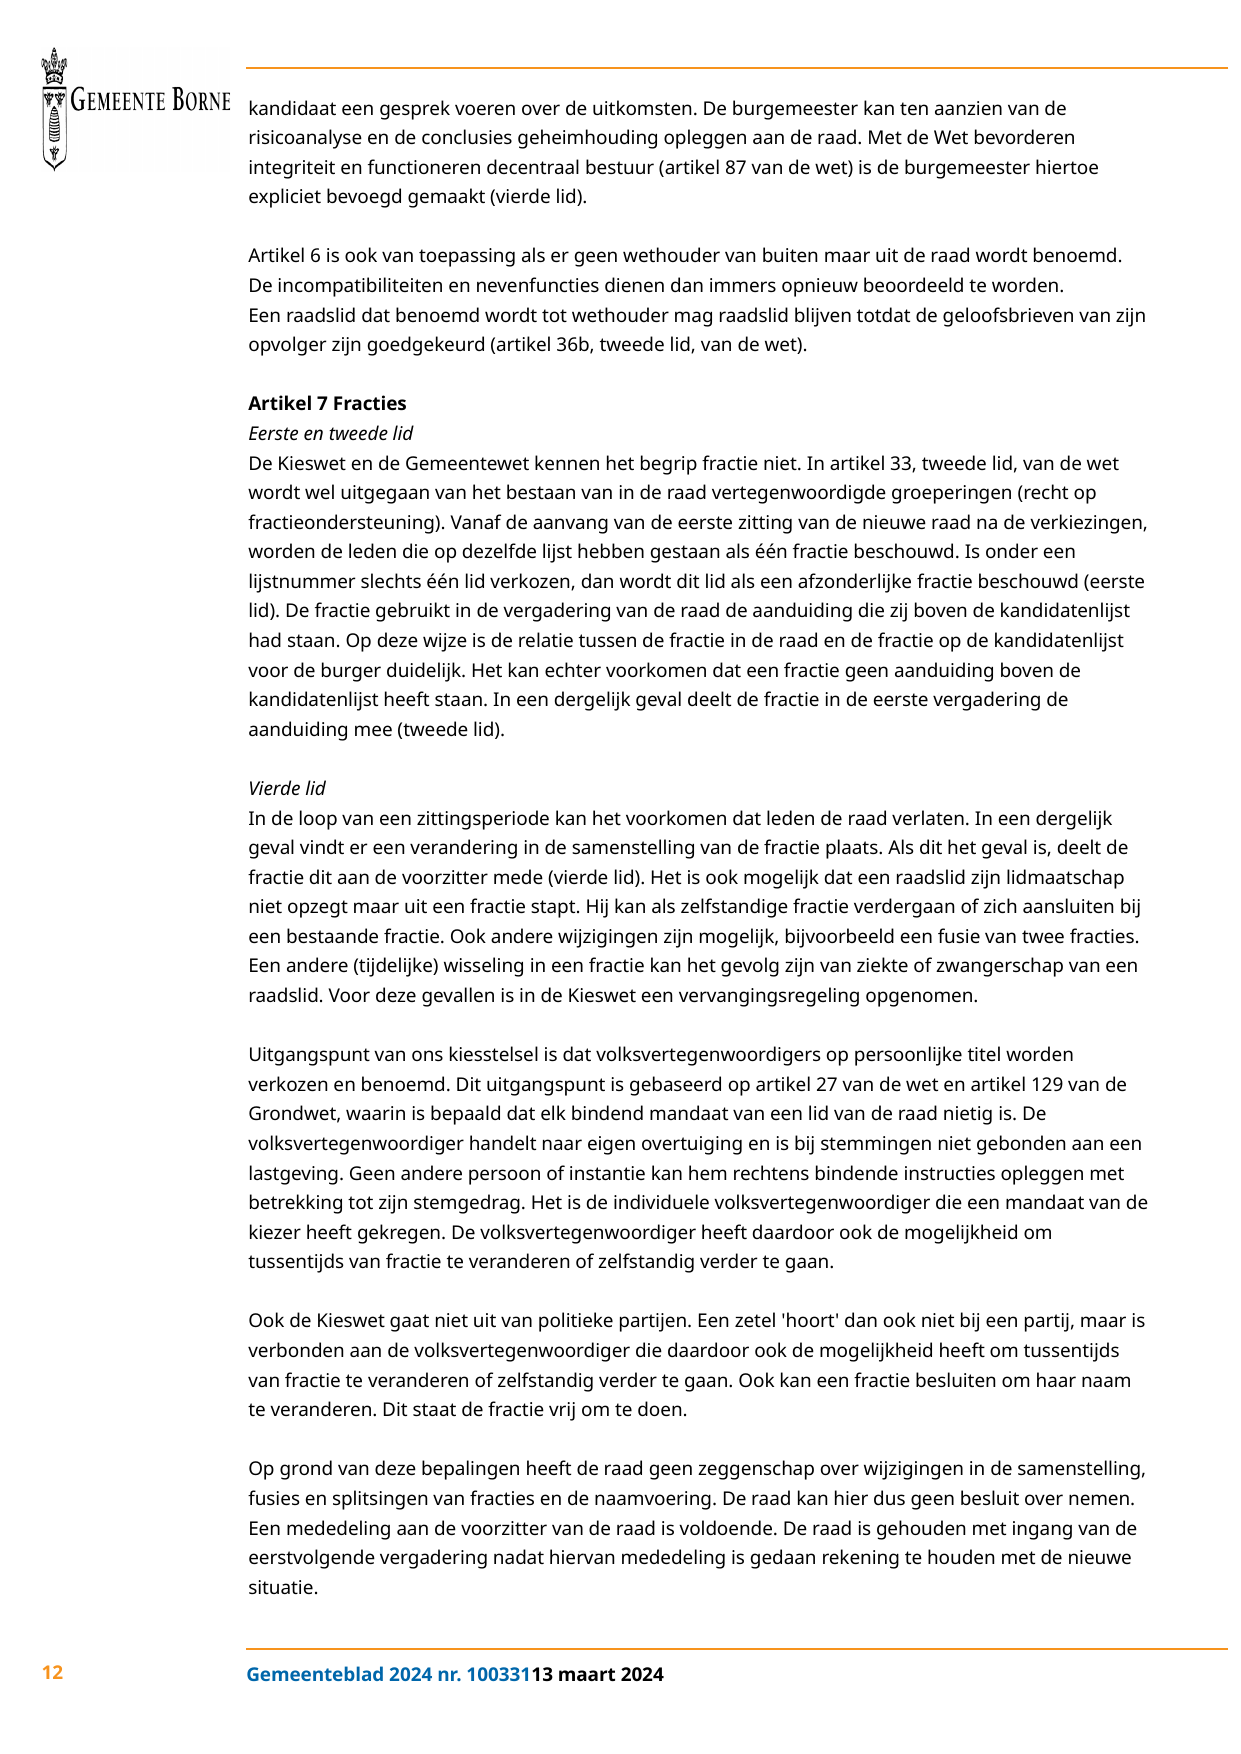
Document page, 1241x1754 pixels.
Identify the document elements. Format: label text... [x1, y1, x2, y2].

text De Kieswet en de Gemeentewet kennen het begrip fractie niet. In artikel 33, tweede lid, van de wet wordt wel uitgegaan van het bestaan van in de raad vertegenwoordigde groeperingen (recht op fractieondersteuning). Vanaf de aanvang van de eerste zitting van de nieuwe raad na de verkiezingen, worden de leden die op dezelfde lijst hebben gestaan als één fractie beschouwd. Is onder een lijstnummer slechts één lid verkozen, dan wordt dit lid als een afzonderlijke fractie beschouwd (eerste lid). De fractie gebruikt in de vergadering van de raad de aanduiding die zij boven de kandidatenlijst had staan. Op deze wijze is de relatie tussen de fractie in de raad en de fractie op de kandidatenlijst voor de burger duidelijk. Het kan echter voorkomen dat een fractie geen aanduiding boven de kandidatenlijst heeft staan. In een dergelijk geval deelt de fractie in de eerste vergadering de aanduiding mee (tweede lid). [248, 450, 1152, 742]
text Eerste en tweede lid [248, 420, 1152, 446]
text Ook de Kieswet gaat niet uit van politieke partijen. Een zetel 'hoort' dan ook niet bij een partij, maar is verbonden aan de volksvertegenwoordiger die daardoor ook de mogelijkheid heeft om tussentijds van fractie te veranderen of zelfstandig verder te gaan. Ook kan een fractie besluiten om haar naam te veranderen. Dit staat de fractie vrij om te doen. [248, 1308, 1152, 1422]
text In de loop van een zittingsperiode kan het voorkomen dat leden de raad verlaten. In een dergelijk geval vindt er een verandering in de samenstelling van de fractie plaats. Als dit het geval is, deelt de fractie dit aan de voorzitter mede (vierde lid). Het is ook mogelijk dat een raadslid zijn lidmaatschap niet opzegt maar uit een fractie stapt. Hij kan als zelfstandige fractie verdergaan of zich aansluiten bij een bestaande fractie. Ook andere wijzigingen zijn mogelijk, bijvoorbeeld een fusie van twee fracties. Een andere (tijdelijke) wisseling in een fractie kan het gevolg zijn van ziekte of zwangerschap van een raadslid. Voor deze gevallen is in de Kieswet een vervangingsregeling opgenomen. [248, 805, 1152, 1008]
text Uitgangspunt van ons kiesstelsel is dat volksvertegenwoordigers op persoonlijke titel worden verkozen en benoemd. Dit uitgangspunt is gebaseerd op artikel 27 van de wet en artikel 129 van de Grondwet, waarin is bepaald dat elk bindend mandaat van een lid van de raad nietig is. De volksvertegenwoordiger handelt naar eigen overtuiging en is bij stemmingen niet gebonden aan een lastgeving. Geen andere persoon of instantie kan hem rechtens bindende instructies opleggen met betrekking tot zijn stemgedrag. Het is de individuele volksvertegenwoordiger die een mandaat van de kiezer heeft gekregen. De volksvertegenwoordiger heeft daardoor ook de mogelijkheid om tussentijds van fractie te veranderen of zelfstandig verder te gaan. [248, 1041, 1152, 1274]
text kandidaat een gesprek voeren over de uitkomsten. De burgemeester kan ten aanzien van de risicoanalyse en de conclusies geheimhouding opleggen aan de raad. Met de Wet bevorderen integriteit en functioneren decentraal bestuur (artikel 87 van de wet) is de burgemeester hiertoe expliciet bevoegd gemaakt (vierde lid). [248, 95, 1152, 209]
text Een raadslid dat benoemd wordt tot wethouder mag raadslid blijven totdat de geloofsbrieven van zijn opvolger zijn goedgekeurd (artikel 36b, tweede lid, van de wet). [248, 302, 1152, 357]
text Vierde lid [248, 775, 1152, 801]
text Artikel 7 Fracties [248, 391, 1152, 416]
text Op grond van deze bepalingen heeft de raad geen zeggenschap over wijzigingen in de samenstelling, fusies en splitsingen van fracties en de naamvoering. De raad kan hier dus geen besluit over nemen. Een mededeling aan de voorzitter van de raad is voldoende. De raad is gehouden met ingang van de eerstvolgende vergadering nadat hiervan mededeling is gedaan rekening te houden met de nieuwe situatie. [248, 1456, 1152, 1600]
text Artikel 6 is ook van toepassing als er geen wethouder van buiten maar uit de raad wordt benoemd. De incompatibiliteiten en nevenfuncties dienen dan immers opnieuw beoordeeld te worden. [248, 243, 1152, 298]
picture [41, 47, 231, 172]
